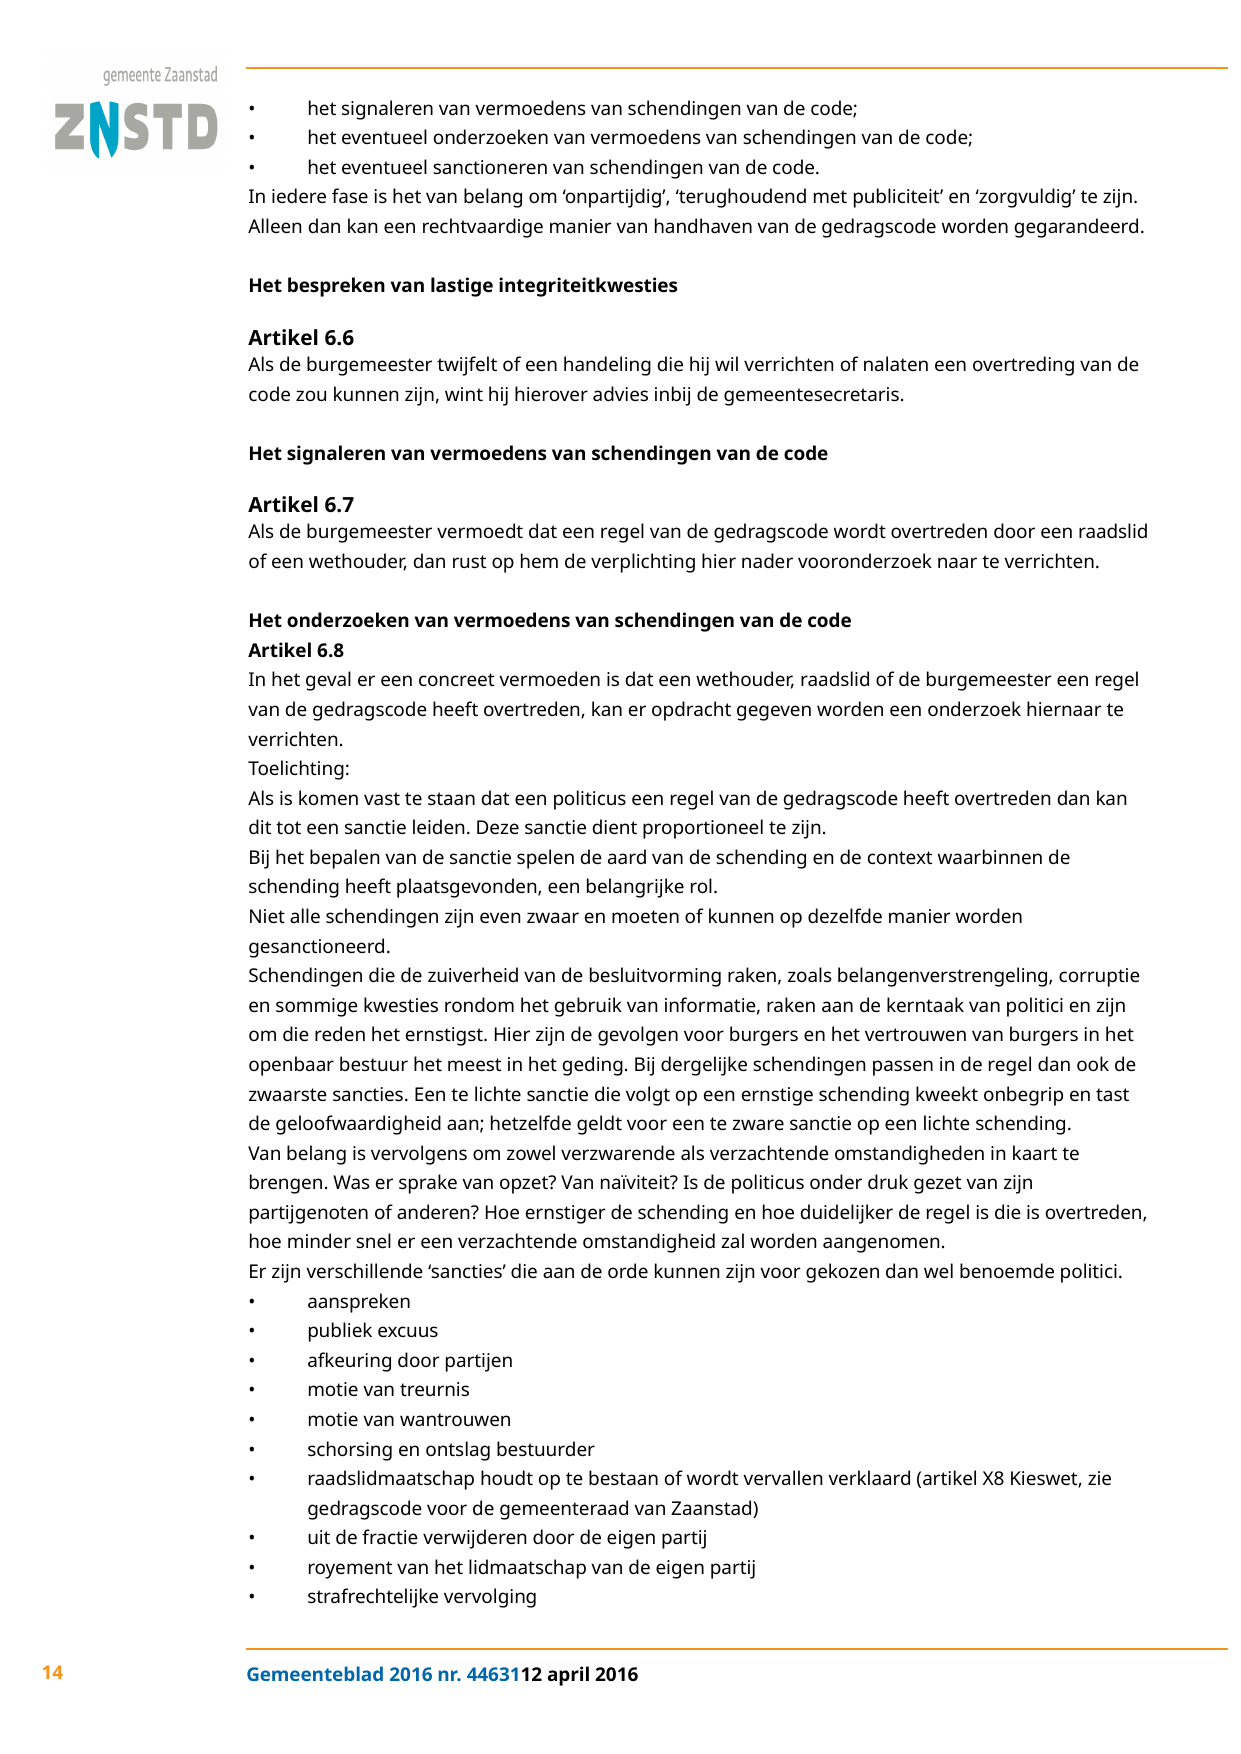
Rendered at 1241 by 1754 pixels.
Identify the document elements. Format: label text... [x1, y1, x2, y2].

text Het signaleren van vermoedens van schendingen van de code [248, 440, 1152, 466]
list publiek excuus [248, 1317, 1152, 1343]
text Het onderzoeken van vermoedens van schendingen van de code [248, 607, 1152, 633]
list uit de fractie verwijderen door de eigen partij [248, 1524, 1152, 1550]
list motie van wantrouwen [248, 1406, 1152, 1432]
list raadslidmaatschap houdt op te bestaan of wordt vervallen verklaard (artikel X8 Kieswet, zie gedragscode voor de gemeenteraad van Zaanstad) [248, 1465, 1152, 1521]
text Als de burgemeester vermoedt dat een regel van de gedragscode wordt overtreden door een raadslid of een wethouder, dan rust op hem de verplichting hier nader vooronderzoek naar te verrichten. [248, 519, 1152, 574]
text Artikel 6.7 [248, 490, 1152, 519]
text Toelichting: [248, 755, 1152, 781]
picture [41, 47, 231, 172]
text Artikel 6.6 [248, 323, 1152, 351]
list strafrechtelijke vervolging [248, 1584, 1152, 1609]
text Als de burgemeester twijfelt of een handeling die hij wil verrichten of nalaten een overtreding van de code zou kunnen zijn, wint hij hierover advies inbij de gemeentesecretaris. [248, 351, 1152, 406]
text In het geval er een concreet vermoeden is dat een wethouder, raadslid of de burgemeester een regel van de gedragscode heeft overtreden, kan er opdracht gegeven worden een onderzoek hiernaar te verrichten. [248, 667, 1152, 752]
text Schendingen die de zuiverheid van de besluitvorming raken, zoals belangenverstrengeling, corruptie en sommige kwesties rondom het gebruik van informatie, raken aan de kerntaak van politici en zijn om die reden het ernstigst. Hier zijn de gevolgen voor burgers en het vertrouwen van burgers in het openbaar bestuur het meest in het geding. Bij dergelijke schendingen passen in de regel dan ook de zwaarste sancties. Een te lichte sanctie die volgt op een ernstige schending kweekt onbegrip en tast de geloofwaardigheid aan; hetzelfde geldt voor een te zware sanctie op een lichte schending. [248, 962, 1152, 1136]
text Niet alle schendingen zijn even zwaar en moeten of kunnen op dezelfde manier worden gesanctioneerd. [248, 903, 1152, 959]
list motie van treurnis [248, 1377, 1152, 1402]
text Als is komen vast te staan dat een politicus een regel van de gedragscode heeft overtreden dan kan dit tot een sanctie leiden. Deze sanctie dient proportioneel te zijn. [248, 785, 1152, 840]
text Er zijn verschillende ‘sancties’ die aan de orde kunnen zijn voor gekozen dan wel benoemde politici. [248, 1258, 1152, 1284]
list schorsing en ontslag bestuurder [248, 1436, 1152, 1462]
list het signaleren van vermoedens van schendingen van de code; [248, 95, 1152, 121]
list royement van het lidmaatschap van de eigen partij [248, 1554, 1152, 1580]
text Bij het bepalen van de sanctie spelen de aard van de schending en de context waarbinnen de schending heeft plaatsgevonden, een belangrijke rol. [248, 844, 1152, 899]
text Het bespreken van lastige integriteitkwesties [248, 272, 1152, 298]
text In iedere fase is het van belang om ‘onpartijdig’, ‘terughoudend met publiciteit’ en ‘zorgvuldig’ te zijn. Alleen dan kan een rechtvaardige manier van handhaven van de gedragscode worden gegarandeerd. [248, 183, 1152, 239]
list aanspreken [248, 1288, 1152, 1314]
text Artikel 6.8 [248, 637, 1152, 663]
list het eventueel sanctioneren van schendingen van de code. [248, 154, 1152, 180]
list het eventueel onderzoeken van vermoedens van schendingen van de code; [248, 124, 1152, 150]
list afkeuring door partijen [248, 1347, 1152, 1373]
text Van belang is vervolgens om zowel verzwarende als verzachtende omstandigheden in kaart te brengen. Was er sprake van opzet? Van naïviteit? Is de politicus onder druk gezet van zijn partijgenoten of anderen? Hoe ernstiger de schending en hoe duidelijker de regel is die is overtreden, hoe minder snel er een verzachtende omstandigheid zal worden aangenomen. [248, 1140, 1152, 1254]
